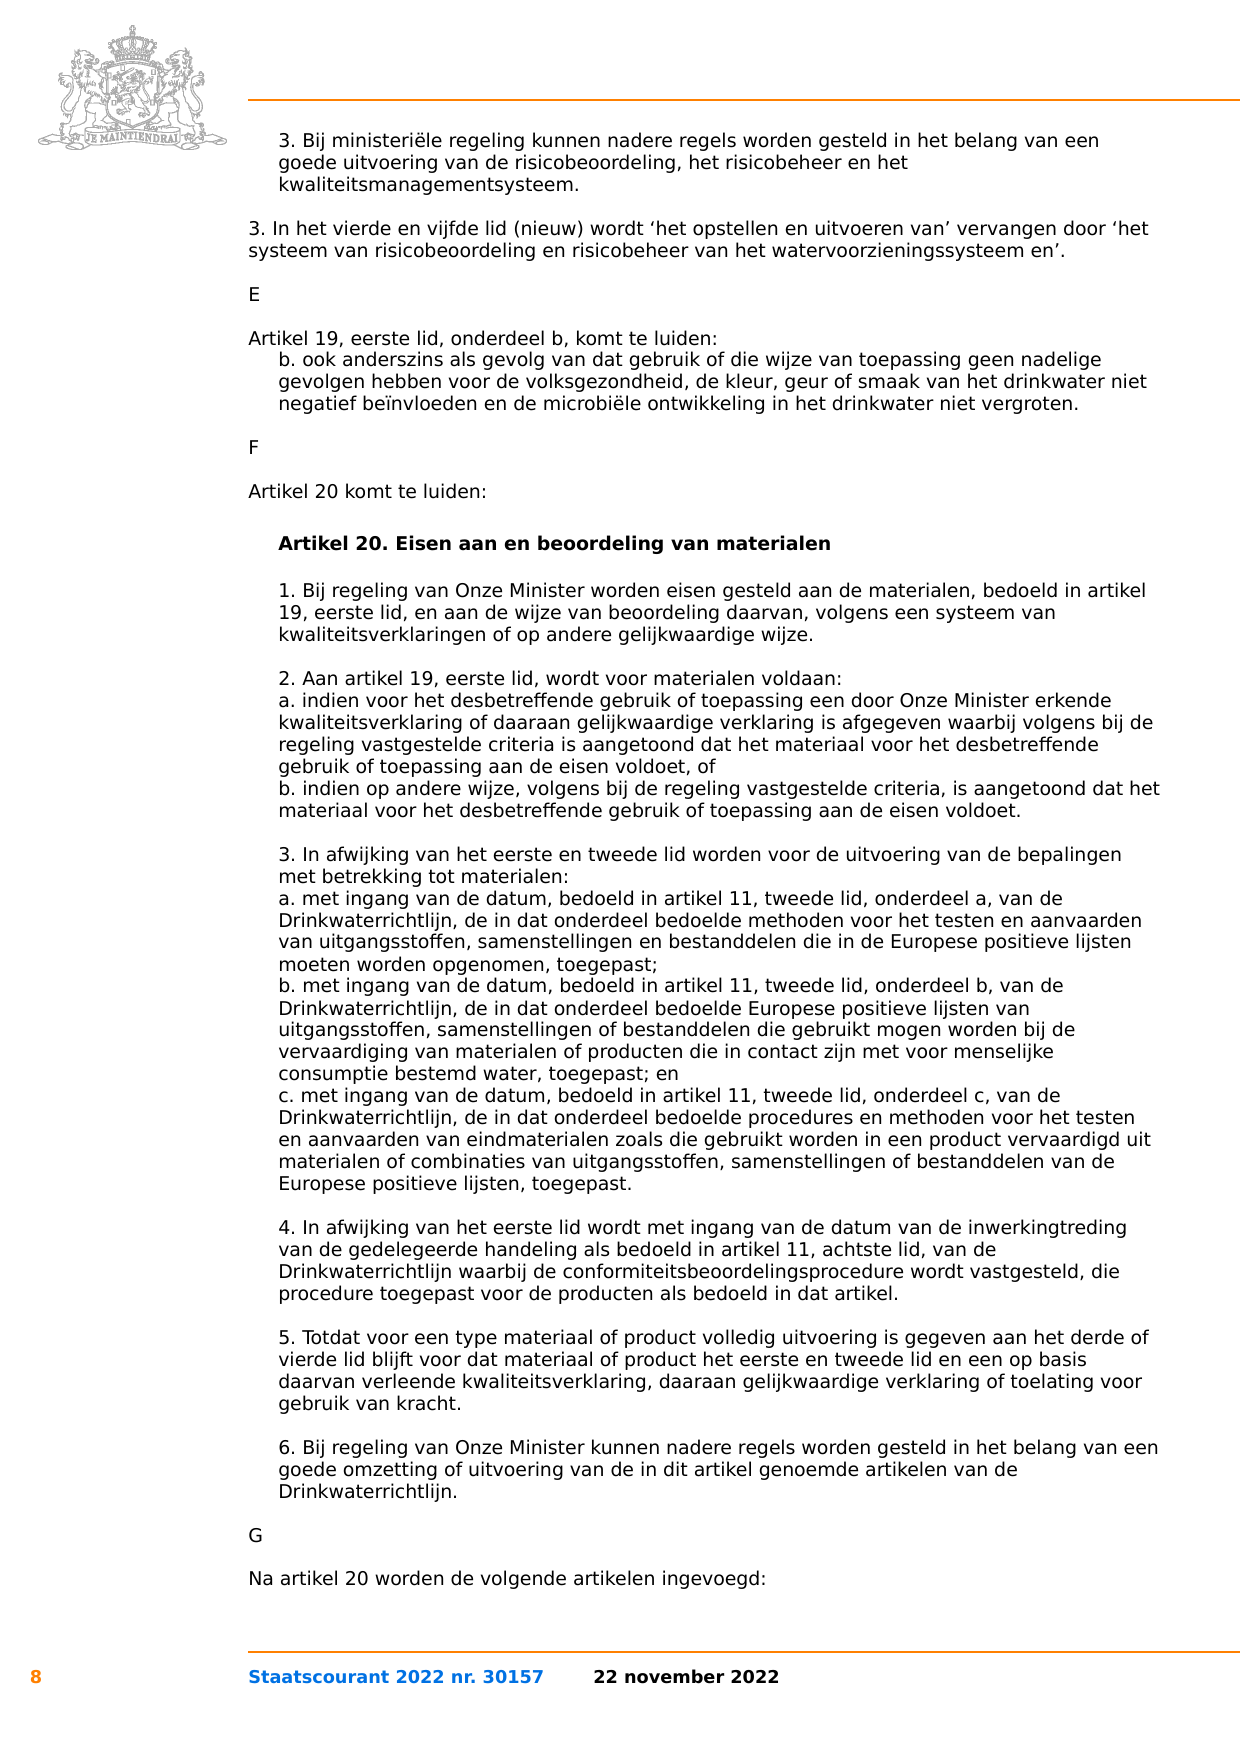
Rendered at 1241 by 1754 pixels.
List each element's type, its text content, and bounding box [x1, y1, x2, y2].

text Artikel 19, eerste lid, onderdeel b, komt te luiden: [248, 327, 1163, 349]
text F [248, 437, 1163, 459]
text 3. In het vierde en vijfde lid (nieuw) wordt ‘het opstellen en uitvoeren van’ vervangen door ‘het systeem van risicobeoordeling en risicobeheer van het watervoorzieningssysteem en’. [248, 218, 1163, 262]
text c. met ingang van de datum, bedoeld in artikel 11, tweede lid, onderdeel c, van de Drinkwaterrichtlijn, de in dat onderdeel bedoelde procedures en methoden voor het testen en aanvaarden van eindmaterialen zoals die gebruikt worden in een product vervaardigd uit materialen of combinaties van uitgangsstoffen, samenstellingen of bestanddelen van de Europese positieve lijsten, toegepast. [278, 1085, 1163, 1195]
text G [248, 1524, 1163, 1546]
text 6. Bij regeling van Onze Minister kunnen nadere regels worden gesteld in het belang van een goede omzetting of uitvoering van de in dit artikel genoemde artikelen van de Drinkwaterrichtlijn. [278, 1437, 1163, 1503]
text 3. Bij ministeriële regeling kunnen nadere regels worden gesteld in het belang van een goede uitvoering van de risicobeoordeling, het risicobeheer en het kwaliteitsmanagementsysteem. [278, 130, 1163, 196]
text Artikel 20 komt te luiden: [248, 481, 1163, 503]
text a. met ingang van de datum, bedoeld in artikel 11, tweede lid, onderdeel a, van de Drinkwaterrichtlijn, de in dat onderdeel bedoelde methoden voor het testen en aanvaarden van uitgangsstoffen, samenstellingen en bestanddelen die in de Europese positieve lijsten moeten worden opgenomen, toegepast; [278, 887, 1163, 975]
text 3. In afwijking van het eerste en tweede lid worden voor de uitvoering van de bepalingen met betrekking tot materialen: [278, 843, 1163, 887]
text 2. Aan artikel 19, eerste lid, wordt voor materialen voldaan: [278, 668, 1163, 690]
text a. indien voor het desbetreffende gebruik of toepassing een door Onze Minister erkende kwaliteitsverklaring of daaraan gelijkwaardige verklaring is afgegeven waarbij volgens bij de regeling vastgestelde criteria is aangetoond dat het materiaal voor het desbetreffende gebruik of toepassing aan de eisen voldoet, of [278, 690, 1163, 778]
text E [248, 283, 1163, 306]
text b. met ingang van de datum, bedoeld in artikel 11, tweede lid, onderdeel b, van de Drinkwaterrichtlijn, de in dat onderdeel bedoelde Europese positieve lijsten van uitgangsstoffen, samenstellingen of bestanddelen die gebruikt mogen worden bij de vervaardiging van materialen of producten die in contact zijn met voor menselijke consumptie bestemd water, toegepast; en [278, 975, 1163, 1085]
text b. indien op andere wijze, volgens bij de regeling vastgestelde criteria, is aangetoond dat het materiaal voor het desbetreffende gebruik of toepassing aan de eisen voldoet. [278, 778, 1163, 822]
text 5. Totdat voor een type materiaal of product volledig uitvoering is gegeven aan het derde of vierde lid blijft voor dat materiaal of product het eerste en tweede lid en een op basis daarvan verleende kwaliteitsverklaring, daaraan gelijkwaardige verklaring of toelating voor gebruik van kracht. [278, 1327, 1163, 1415]
picture [38, 25, 227, 150]
text 4. In afwijking van het eerste lid wordt met ingang van de datum van de inwerkingtreding van de gedelegeerde handeling als bedoeld in artikel 11, achtste lid, van de Drinkwaterrichtlijn waarbij de conformiteitsbeoordelingsprocedure wordt vastgesteld, die procedure toegepast voor de producten als bedoeld in dat artikel. [278, 1217, 1163, 1305]
text 1. Bij regeling van Onze Minister worden eisen gesteld aan de materialen, bedoeld in artikel 19, eerste lid, en aan de wijze van beoordeling daarvan, volgens een systeem van kwaliteitsverklaringen of op andere gelijkwaardige wijze. [278, 580, 1163, 646]
subtitle Artikel 20. Eisen aan en beoordeling van materialen [278, 533, 1163, 555]
text Na artikel 20 worden de volgende artikelen ingevoegd: [248, 1568, 1163, 1590]
text b. ook anderszins als gevolg van dat gebruik of die wijze van toepassing geen nadelige gevolgen hebben voor de volksgezondheid, de kleur, geur of smaak van het drinkwater niet negatief beïnvloeden en de microbiële ontwikkeling in het drinkwater niet vergroten. [278, 349, 1163, 415]
